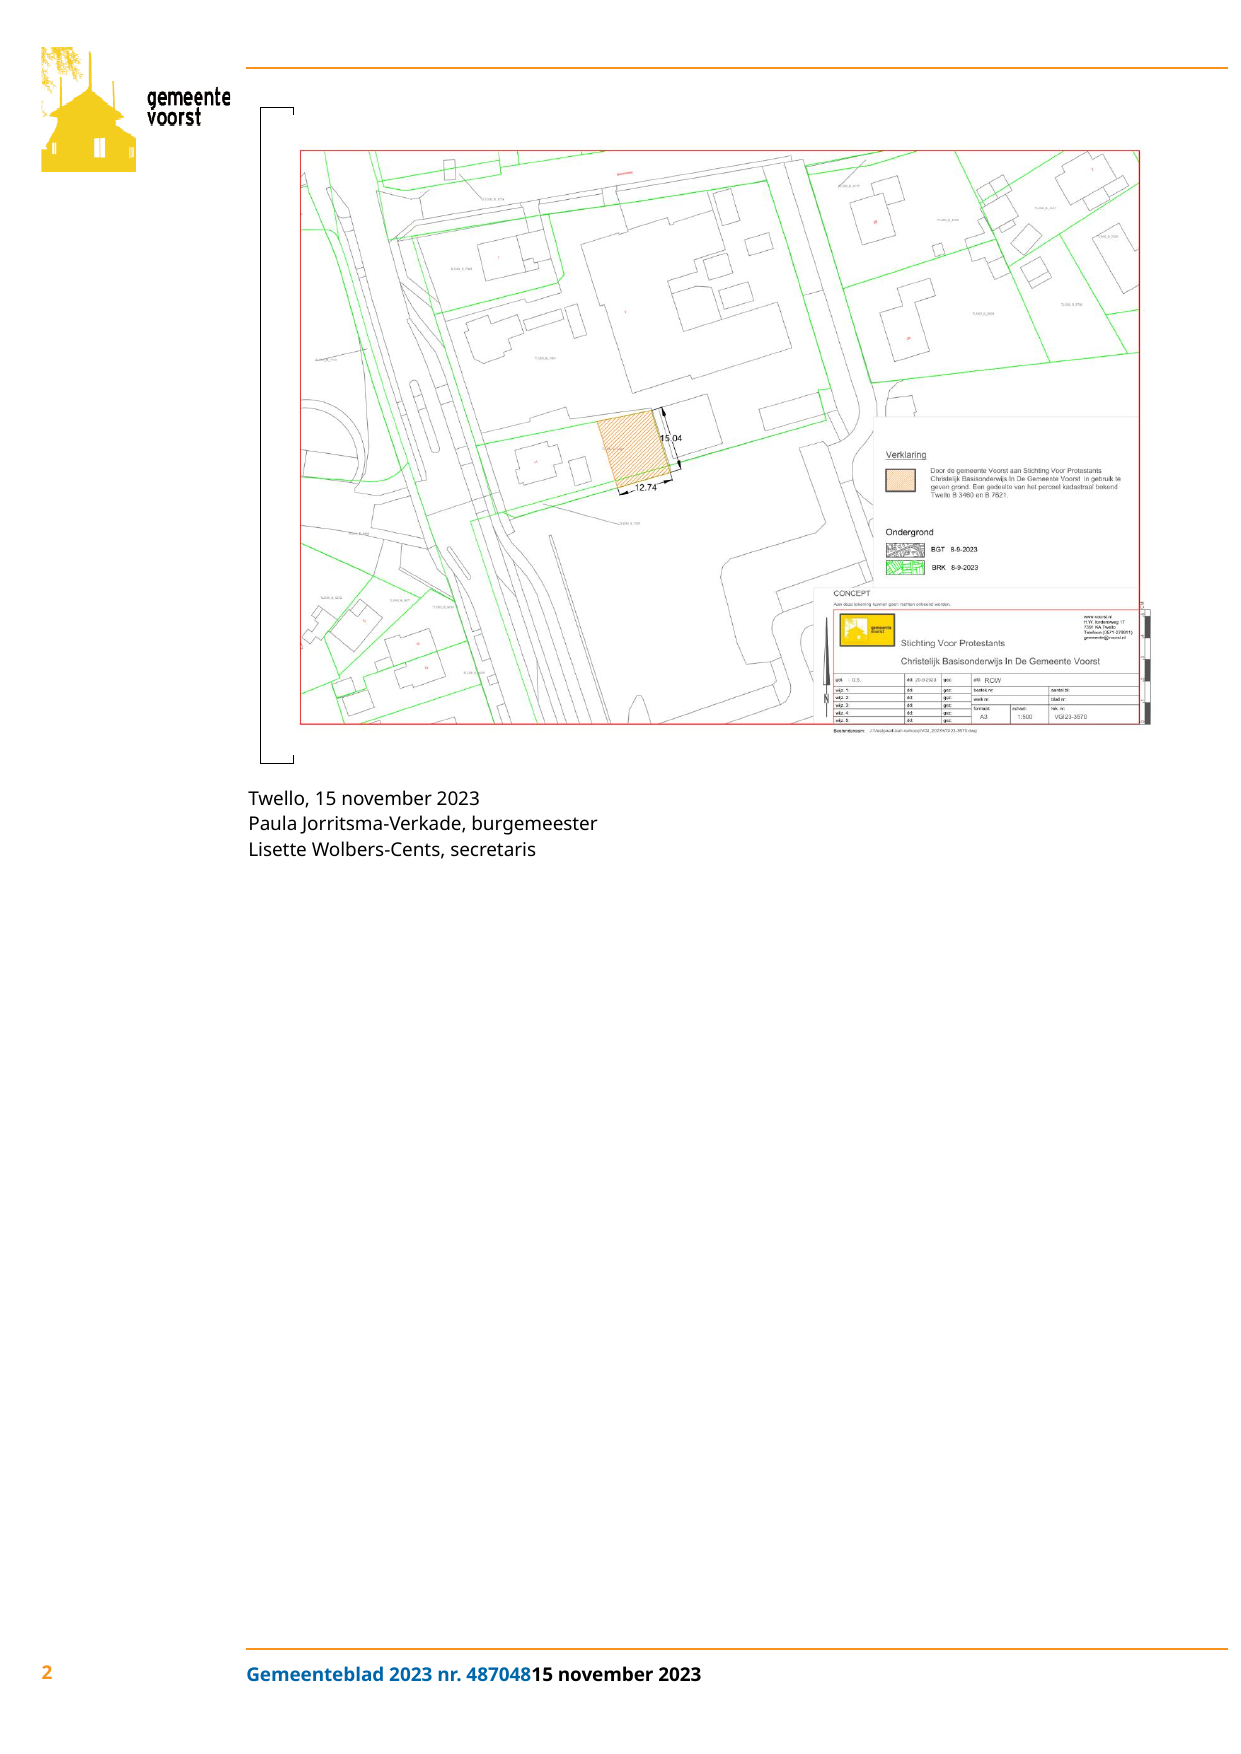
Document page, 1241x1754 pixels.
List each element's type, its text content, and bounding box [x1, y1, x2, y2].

picture [41, 47, 231, 172]
text Twello, 15 november 2023 [248, 785, 1152, 810]
picture [268, 115, 1173, 755]
text Paula Jorritsma-Verkade, burgemeester [248, 810, 1152, 836]
text Lisette Wolbers-Cents, secretaris [248, 836, 1152, 862]
